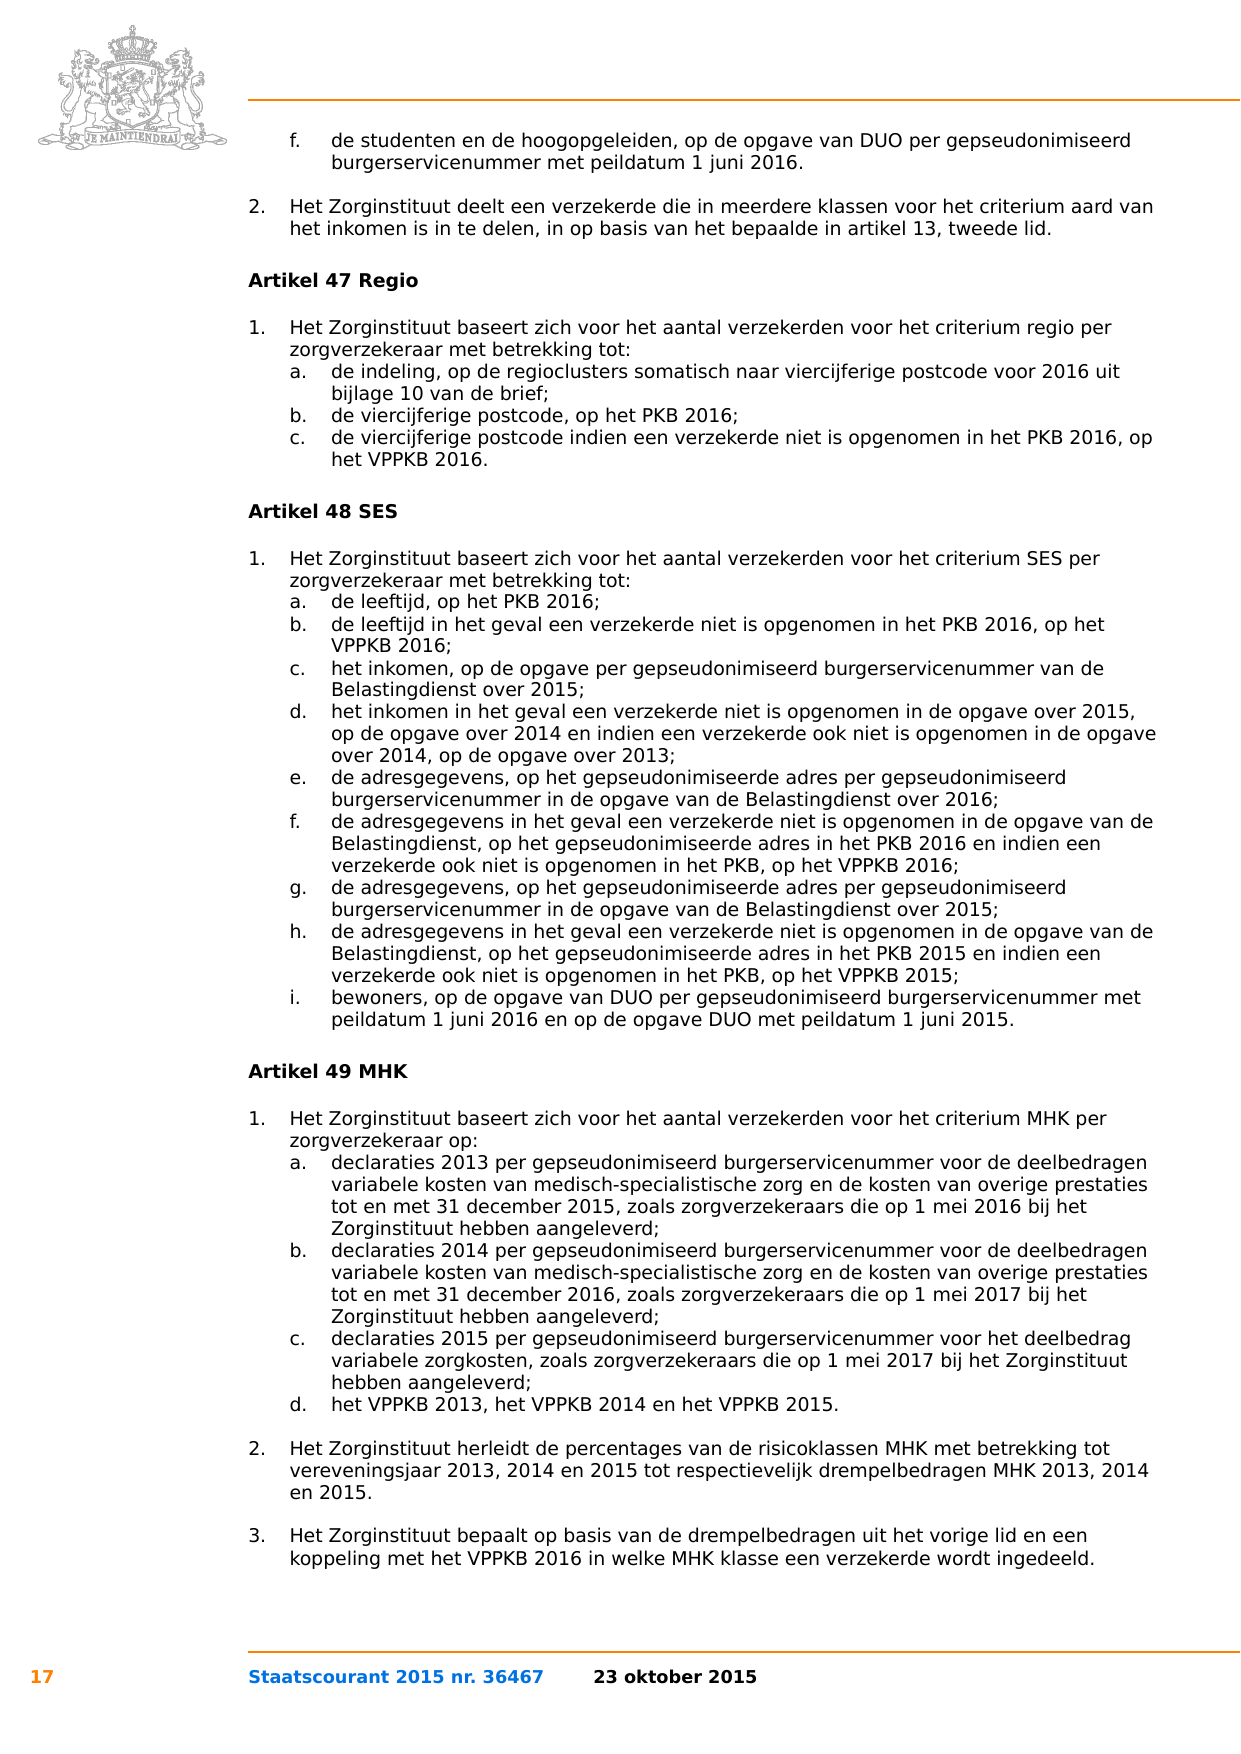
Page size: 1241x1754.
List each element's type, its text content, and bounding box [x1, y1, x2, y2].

text c. de viercijferige postcode indien een verzekerde niet is opgenomen in het PKB 2016, op het VPPKB 2016. [289, 427, 1163, 471]
text c. het inkomen, op de opgave per gepseudonimiseerd burgerservicenummer van de Belastingdienst over 2015; [289, 657, 1163, 701]
text a. de leeftijd, op het PKB 2016; [289, 591, 1163, 613]
text 2. Het Zorginstituut herleidt de percentages van de risicoklassen MHK met betrekking tot vereveningsjaar 2013, 2014 en 2015 tot respectievelijk drempelbedragen MHK 2013, 2014 en 2015. [248, 1438, 1163, 1503]
text d. het VPPKB 2013, het VPPKB 2014 en het VPPKB 2015. [289, 1394, 1163, 1416]
text g. de adresgegevens, op het gepseudonimiseerde adres per gepseudonimiseerd burgerservicenummer in de opgave van de Belastingdienst over 2015; [289, 877, 1163, 921]
text a. declaraties 2013 per gepseudonimiseerd burgerservicenummer voor de deelbedragen variabele kosten van medisch-specialistische zorg en de kosten van overige prestaties tot en met 31 december 2015, zoals zorgverzekeraars die op 1 mei 2016 bij het Zorginstituut hebben aangeleverd; [289, 1152, 1163, 1240]
subtitle Artikel 48 SES [248, 501, 1163, 522]
text h. de adresgegevens in het geval een verzekerde niet is opgenomen in de opgave van de Belastingdienst, op het gepseudonimiseerde adres in het PKB 2015 en indien een verzekerde ook niet is opgenomen in het PKB, op het VPPKB 2015; [289, 921, 1163, 987]
text e. de adresgegevens, op het gepseudonimiseerde adres per gepseudonimiseerd burgerservicenummer in de opgave van de Belastingdienst over 2016; [289, 767, 1163, 811]
text 1. Het Zorginstituut baseert zich voor het aantal verzekerden voor het criterium MHK per zorgverzekeraar op: [248, 1108, 1163, 1152]
text f. de studenten en de hoogopgeleiden, op de opgave van DUO per gepseudonimiseerd burgerservicenummer met peildatum 1 juni 2016. [289, 130, 1163, 174]
text 2. Het Zorginstituut deelt een verzekerde die in meerdere klassen voor het criterium aard van het inkomen is in te delen, in op basis van het bepaalde in artikel 13, tweede lid. [248, 196, 1163, 240]
text b. de leeftijd in het geval een verzekerde niet is opgenomen in het PKB 2016, op het VPPKB 2016; [289, 613, 1163, 657]
text d. het inkomen in het geval een verzekerde niet is opgenomen in de opgave over 2015, op de opgave over 2014 en indien een verzekerde ook niet is opgenomen in de opgave over 2014, op de opgave over 2013; [289, 701, 1163, 767]
text c. declaraties 2015 per gepseudonimiseerd burgerservicenummer voor het deelbedrag variabele zorgkosten, zoals zorgverzekeraars die op 1 mei 2017 bij het Zorginstituut hebben aangeleverd; [289, 1328, 1163, 1394]
subtitle Artikel 49 MHK [248, 1061, 1163, 1083]
text 3. Het Zorginstituut bepaalt op basis van de drempelbedragen uit het vorige lid en een koppeling met het VPPKB 2016 in welke MHK klasse een verzekerde wordt ingedeeld. [248, 1525, 1163, 1569]
text b. declaraties 2014 per gepseudonimiseerd burgerservicenummer voor de deelbedragen variabele kosten van medisch-specialistische zorg en de kosten van overige prestaties tot en met 31 december 2016, zoals zorgverzekeraars die op 1 mei 2017 bij het Zorginstituut hebben aangeleverd; [289, 1240, 1163, 1328]
picture [38, 25, 227, 150]
text 1. Het Zorginstituut baseert zich voor het aantal verzekerden voor het criterium regio per zorgverzekeraar met betrekking tot: [248, 317, 1163, 361]
text f. de adresgegevens in het geval een verzekerde niet is opgenomen in de opgave van de Belastingdienst, op het gepseudonimiseerde adres in het PKB 2016 en indien een verzekerde ook niet is opgenomen in het PKB, op het VPPKB 2016; [289, 811, 1163, 877]
subtitle Artikel 47 Regio [248, 270, 1163, 292]
text b. de viercijferige postcode, op het PKB 2016; [289, 404, 1163, 427]
text 1. Het Zorginstituut baseert zich voor het aantal verzekerden voor het criterium SES per zorgverzekeraar met betrekking tot: [248, 547, 1163, 591]
text a. de indeling, op de regioclusters somatisch naar viercijferige postcode voor 2016 uit bijlage 10 van de brief; [289, 361, 1163, 404]
text i. bewoners, op de opgave van DUO per gepseudonimiseerd burgerservicenummer met peildatum 1 juni 2016 en op de opgave DUO met peildatum 1 juni 2015. [289, 987, 1163, 1031]
